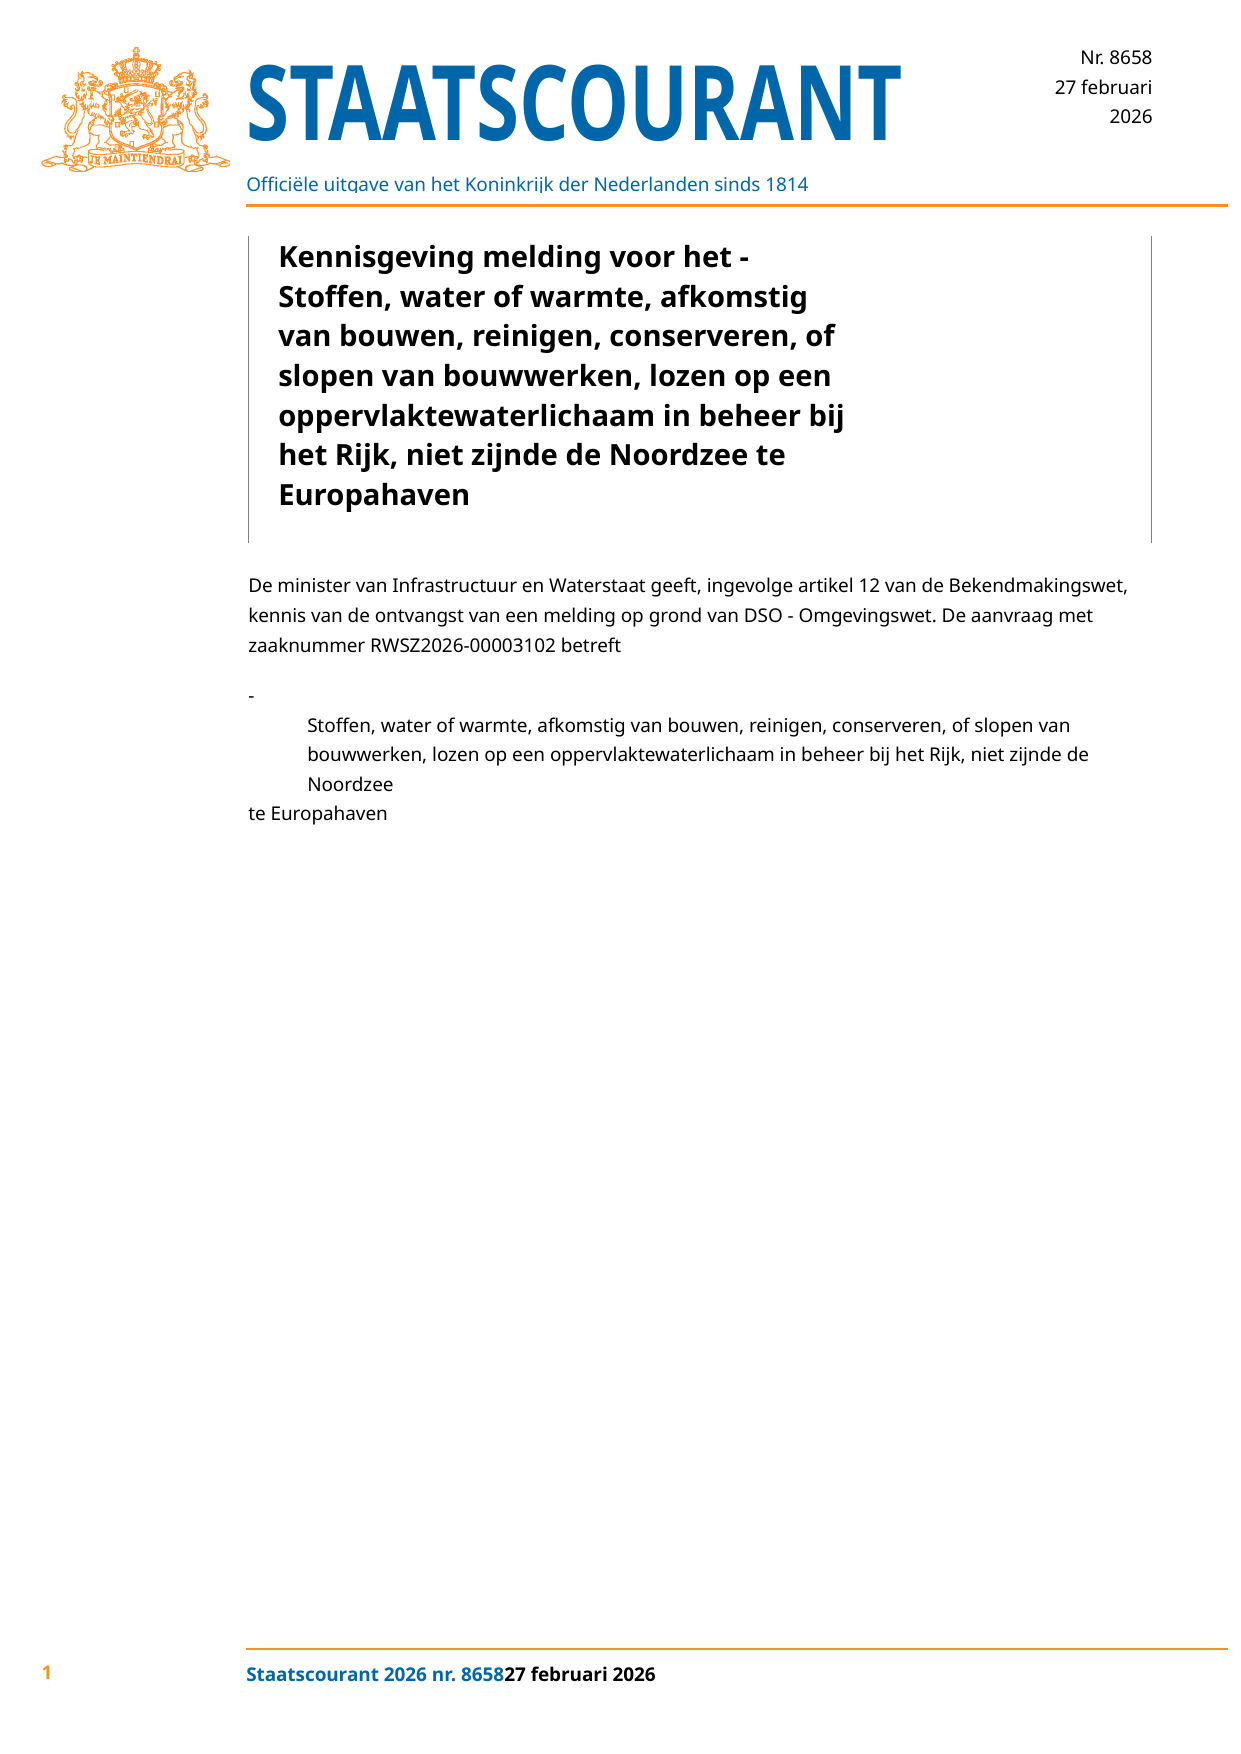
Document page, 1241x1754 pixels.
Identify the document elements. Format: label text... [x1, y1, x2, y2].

table_header Kennisgeving melding voor het -Stoffen, water of warmte, afkomstig van bouwen, reinigen, conserveren, of slopen van bouwwerken, lozen op een oppervlaktewaterlichaam in beheer bij het Rijk, niet zijnde de Noordzee te Europahaven [249, 236, 850, 543]
table_header [1090, 236, 1151, 413]
picture [41, 47, 231, 172]
table_header [850, 236, 912, 413]
list Stoffen, water of warmte, afkomstig van bouwen, reinigen, conserveren, of slopen van bouwwerken, lozen op een oppervlaktewaterlichaam in beheer bij het Rijk, niet zijnde de Noordzee [248, 712, 1152, 797]
text De minister van Infrastructuur en Waterstaat geeft, ingevolge artikel 12 van de Bekendmakingswet, kennis van de ontvangst van een melding op grond van DSO - Omgevingswet. De aanvraag met zaaknummer RWSZ2026-00003102 betreft [248, 573, 1152, 658]
table_header [850, 414, 1151, 543]
picture [912, 236, 1090, 414]
text te Europahaven [248, 801, 1152, 826]
